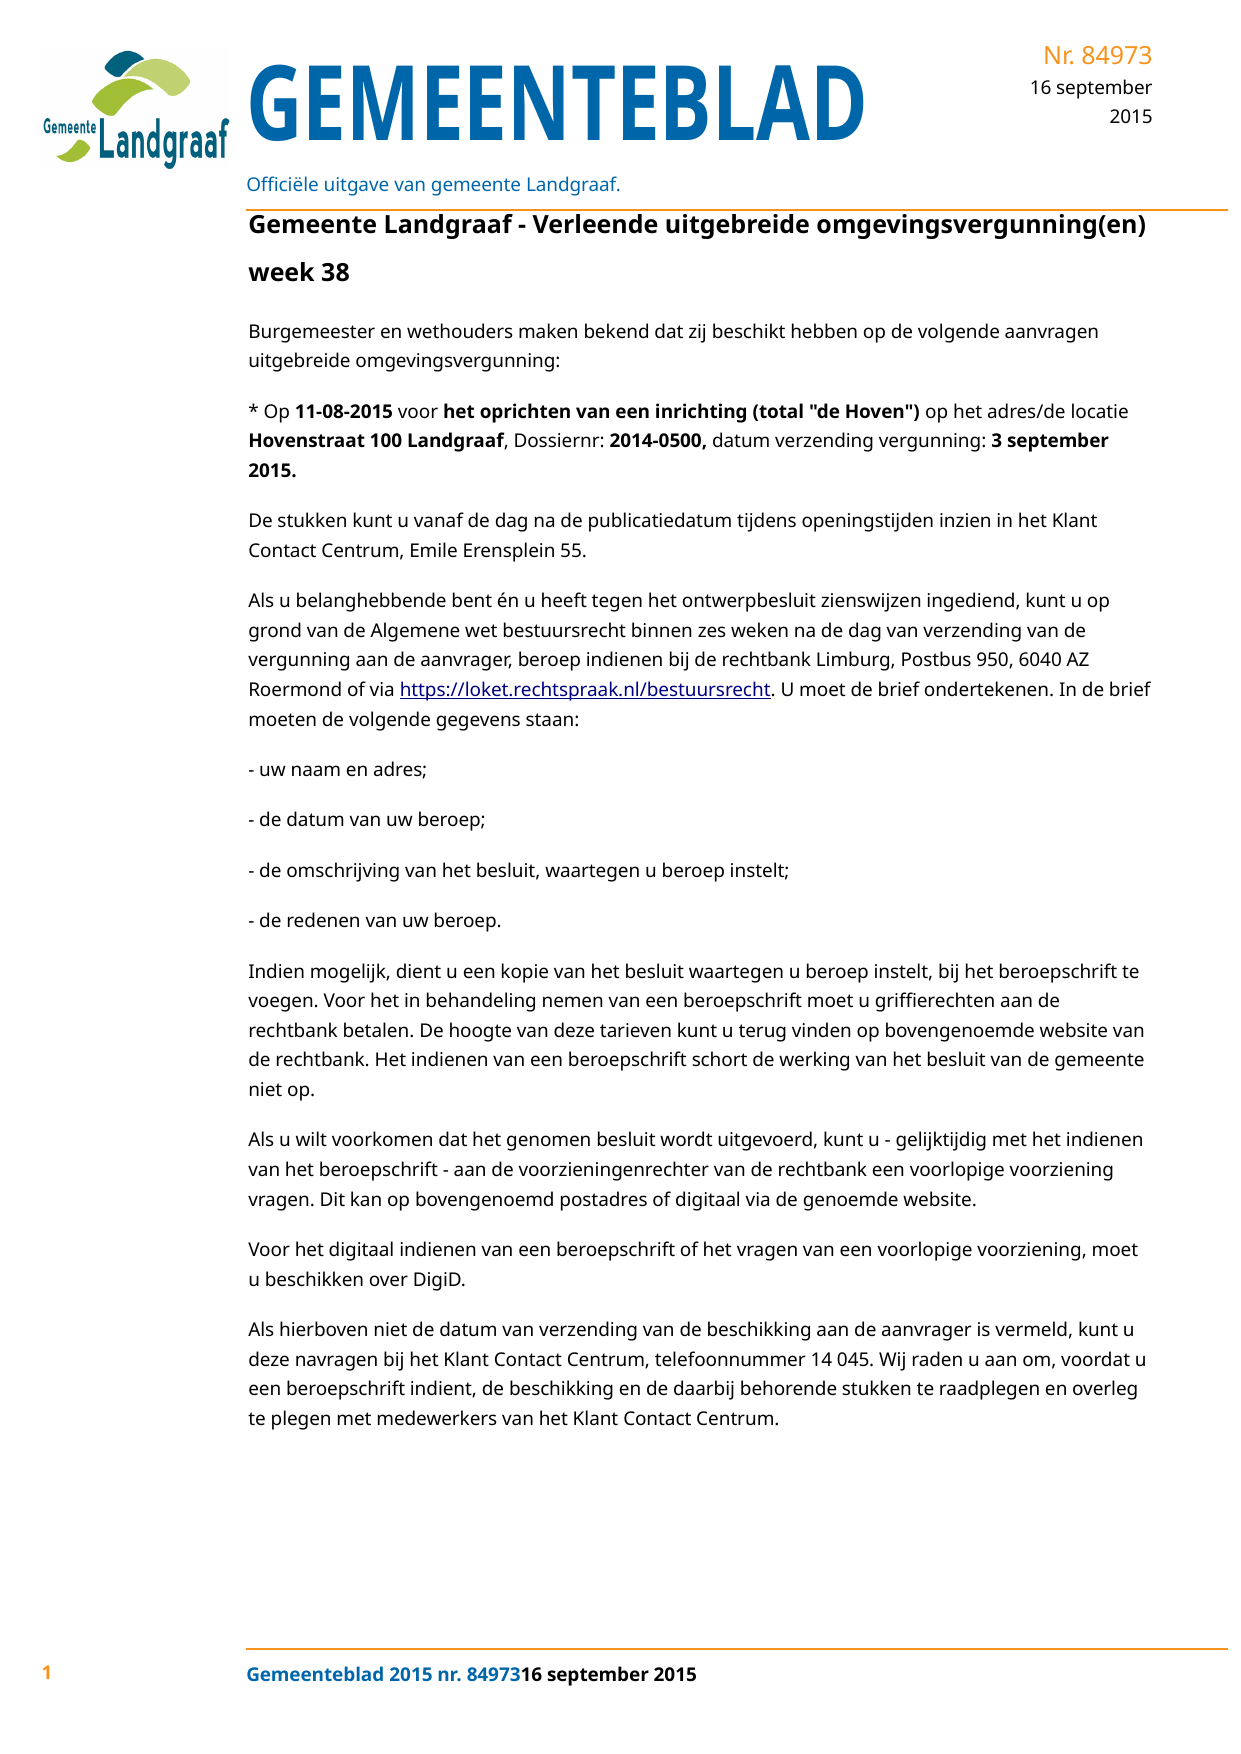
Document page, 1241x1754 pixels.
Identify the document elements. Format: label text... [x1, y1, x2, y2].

text Indien mogelijk, dient u een kopie van het besluit waartegen u beroep instelt, bij het beroepschrift te voegen. Voor het in behandeling nemen van een beroepschrift moet u griffierechten aan de rechtbank betalen. De hoogte van deze tarieven kunt u terug vinden op bovengenoemde website van de rechtbank. Het indienen van een beroepschrift schort de werking van het besluit van de gemeente niet op. [248, 958, 1152, 1102]
text - de datum van uw beroep; [248, 807, 1152, 832]
text Als u wilt voorkomen dat het genomen besluit wordt uitgevoerd, kunt u - gelijktijdig met het indienen van het beroepschrift - aan de voorzieningenrechter van de rechtbank een voorlopige voorziening vragen. Dit kan op bovengenoemd postadres of digitaal via de genoemde website. [248, 1127, 1152, 1212]
picture [41, 47, 231, 172]
text - de redenen van uw beroep. [248, 907, 1152, 933]
text Burgemeester en wethouders maken bekend dat zij beschikt hebben op de volgende aanvragen uitgebreide omgevingsvergunning: [248, 318, 1152, 373]
text De stukken kunt u vanaf de dag na de publicatiedatum tijdens openingstijden inzien in het Klant Contact Centrum, Emile Erensplein 55. [248, 507, 1152, 563]
text Gemeente Landgraaf - Verleende uitgebreide omgevingsvergunning(en) week 38 [248, 211, 1152, 288]
text - de omschrijving van het besluit, waartegen u beroep instelt; [248, 857, 1152, 883]
text Als u belanghebbende bent én u heeft tegen het ontwerpbesluit zienswijzen ingediend, kunt u op grond van de Algemene wet bestuursrecht binnen zes weken na de dag van verzending van de vergunning aan de aanvrager, beroep indienen bij de rechtbank Limburg, Postbus 950, 6040 AZ Roermond of via https://loket.rechtspraak.nl/bestuursrecht. U moet de brief ondertekenen. In de brief moeten de volgende gegevens staan: [248, 587, 1152, 732]
text * Op 11-08-2015 voor het oprichten van een inrichting (total "de Hoven") op het adres/de locatie Hovenstraat 100 Landgraaf, Dossiernr: 2014-0500, datum verzending vergunning: 3 september 2015. [248, 398, 1152, 483]
text - uw naam en adres; [248, 756, 1152, 782]
text Voor het digitaal indienen van een beroepschrift of het vragen van een voorlopige voorziening, moet u beschikken over DigiD. [248, 1236, 1152, 1292]
text Als hierboven niet de datum van verzending van de beschikking aan de aanvrager is vermeld, kunt u deze navragen bij het Klant Contact Centrum, telefoonnummer 14 045. Wij raden u aan om, voordat u een beroepschrift indient, de beschikking en de daarbij behorende stukken te raadplegen en overleg te plegen met medewerkers van het Klant Contact Centrum. [248, 1316, 1152, 1431]
